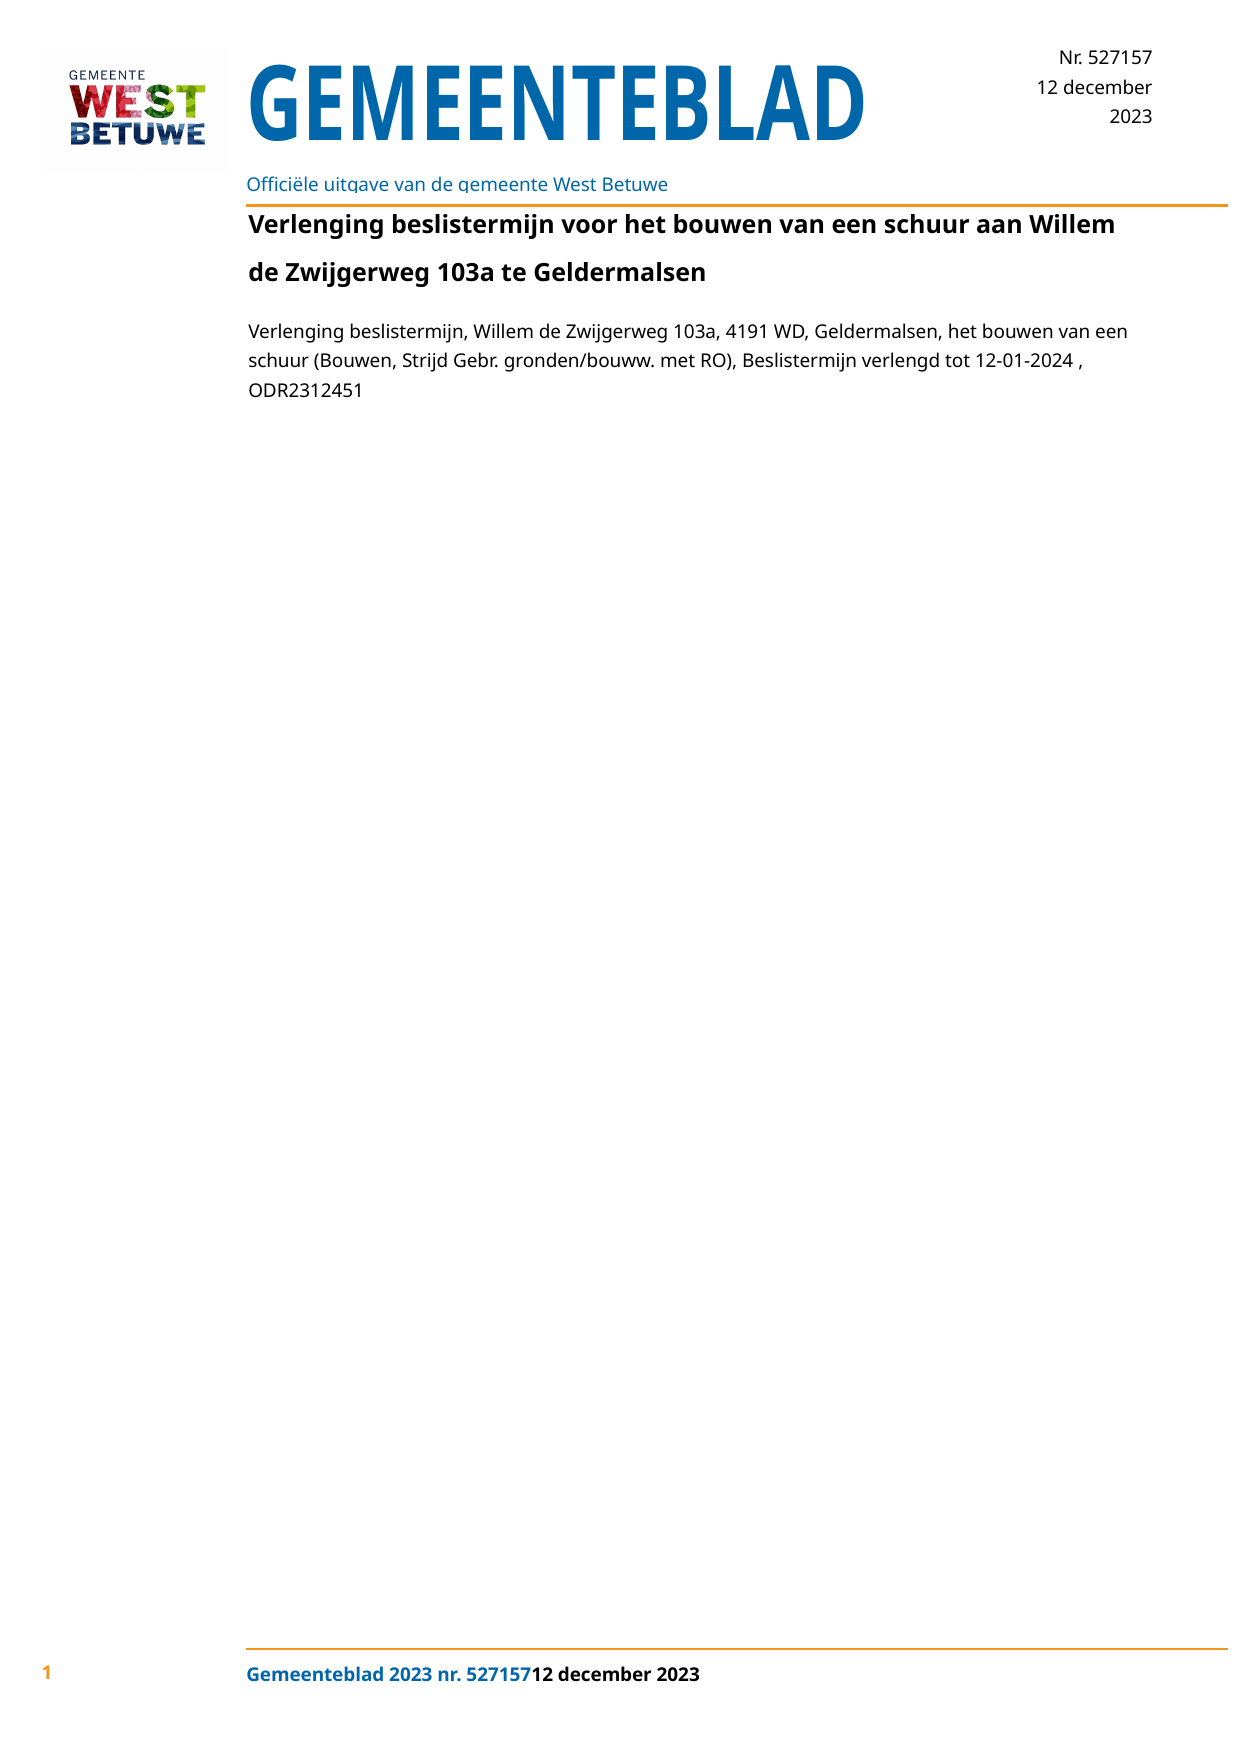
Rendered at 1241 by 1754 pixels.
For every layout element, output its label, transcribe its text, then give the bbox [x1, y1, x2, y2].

picture [41, 47, 231, 172]
text Verlenging beslistermijn, Willem de Zwijgerweg 103a, 4191 WD, Geldermalsen, het bouwen van een schuur (Bouwen, Strijd Gebr. gronden/bouww. met RO), Beslistermijn verlengd tot 12-01-2024 , ODR2312451 [248, 318, 1152, 403]
text Verlenging beslistermijn voor het bouwen van een schuur aan Willem de Zwijgerweg 103a te Geldermalsen [248, 207, 1152, 288]
